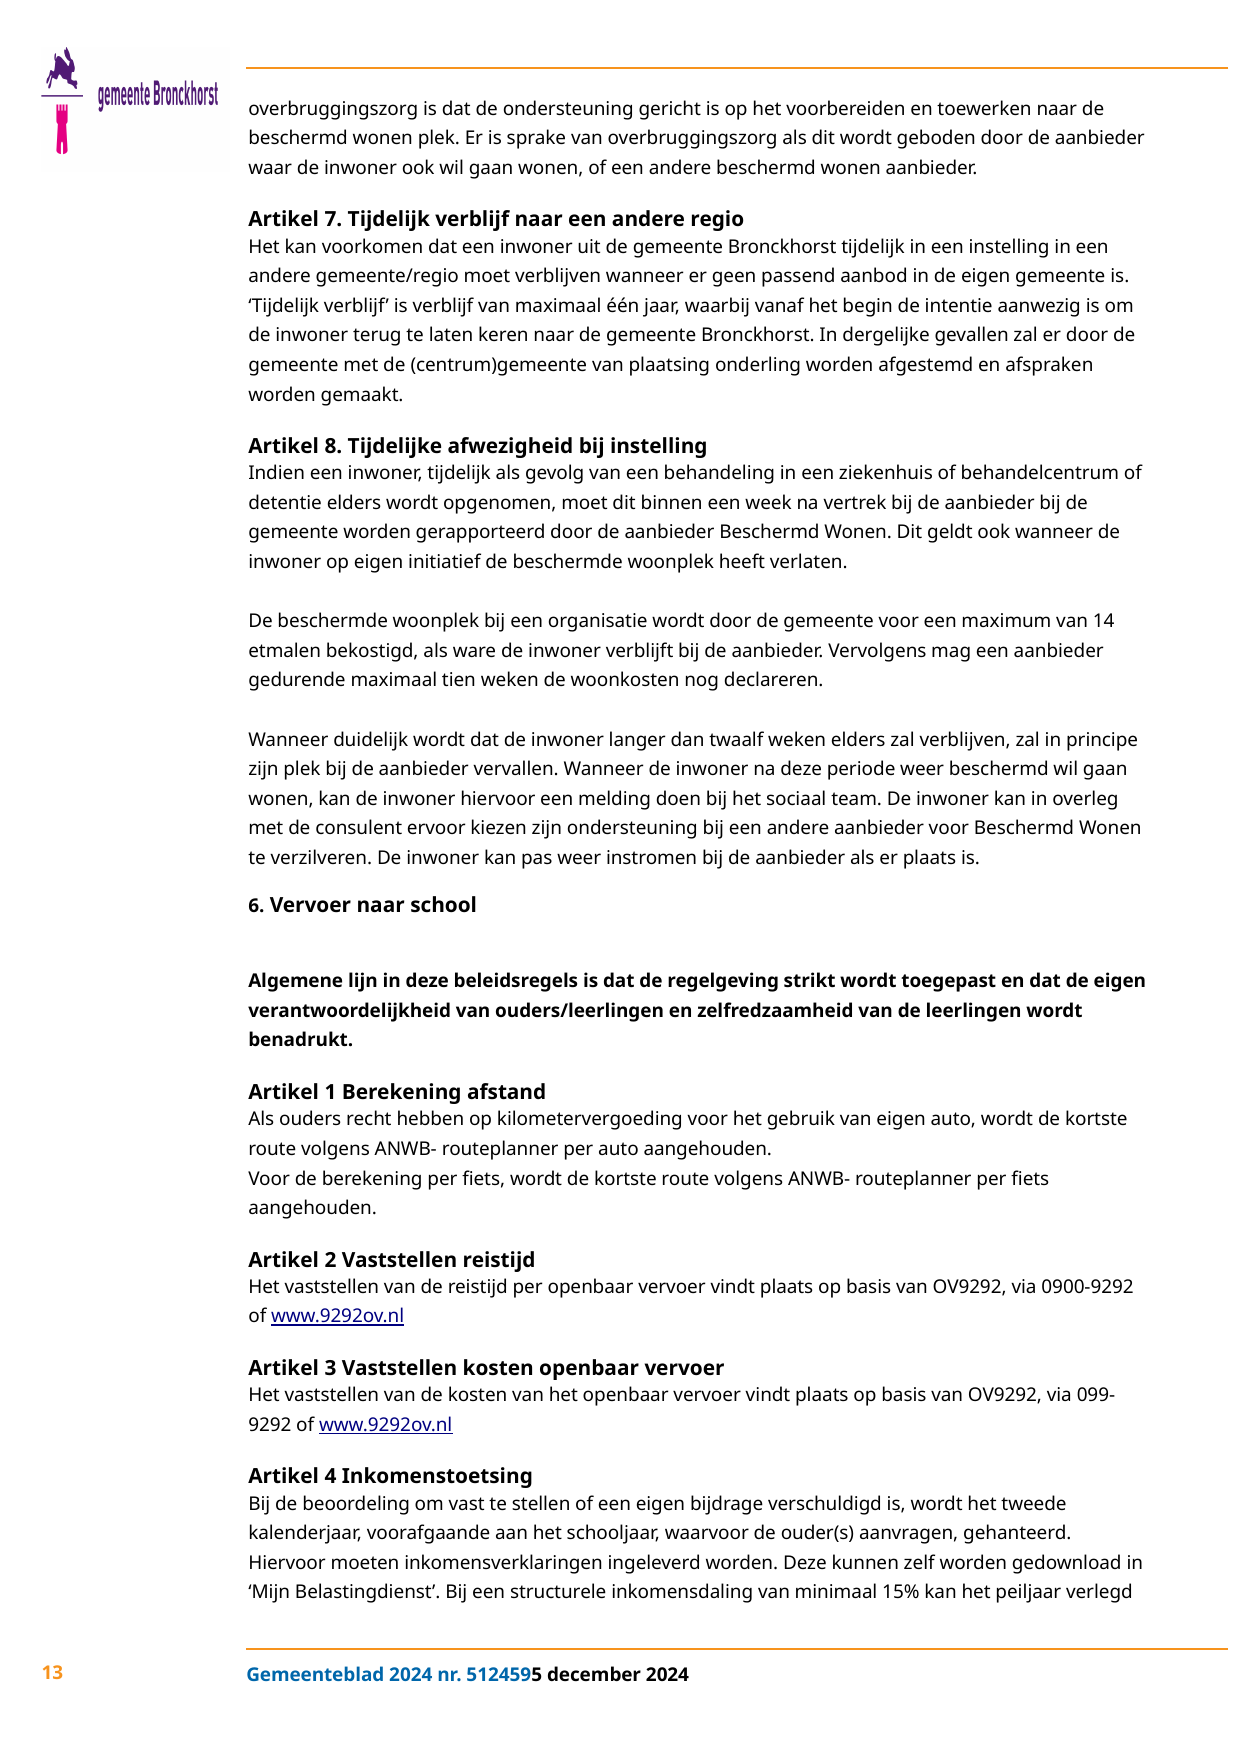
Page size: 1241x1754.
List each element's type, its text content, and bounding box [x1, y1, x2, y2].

text Artikel 8. Tijdelijke afwezigheid bij instelling [248, 431, 1152, 459]
text Het kan voorkomen dat een inwoner uit de gemeente Bronckhorst tijdelijk in een instelling in een andere gemeente/regio moet verblijven wanneer er geen passend aanbod in de eigen gemeente is. ‘Tijdelijk verblijf’ is verblijf van maximaal één jaar, waarbij vanaf het begin de intentie aanwezig is om de inwoner terug te laten keren naar de gemeente Bronckhorst. In dergelijke gevallen zal er door de gemeente met de (centrum)gemeente van plaatsing onderling worden afgestemd en afspraken worden gemaakt. [248, 233, 1152, 406]
text Wanneer duidelijk wordt dat de inwoner langer dan twaalf weken elders zal verblijven, zal in principe zijn plek bij de aanbieder vervallen. Wanneer de inwoner na deze periode weer beschermd wil gaan wonen, kan de inwoner hiervoor een melding doen bij het sociaal team. De inwoner kan in overleg met de consulent ervoor kiezen zijn ondersteuning bij een andere aanbieder voor Beschermd Wonen te verzilveren. De inwoner kan pas weer instromen bij de aanbieder als er plaats is. [248, 726, 1152, 870]
text 6. Vervoer naar school [248, 890, 1152, 918]
text Voor de berekening per fiets, wordt de kortste route volgens ANWB- routeplanner per fiets aangehouden. [248, 1165, 1152, 1220]
text Bij de beoordeling om vast te stellen of een eigen bijdrage verschuldigd is, wordt het tweede kalenderjaar, voorafgaande aan het schooljaar, waarvoor de ouder(s) aanvragen, gehanteerd. Hiervoor moeten inkomensverklaringen ingeleverd worden. Deze kunnen zelf worden gedownload in ‘Mijn Belastingdienst’. Bij een structurele inkomensdaling van minimaal 15% kan het peiljaar verlegd [248, 1490, 1152, 1604]
text Artikel 3 Vaststellen kosten openbaar vervoer [248, 1353, 1152, 1382]
text Indien een inwoner, tijdelijk als gevolg van een behandeling in een ziekenhuis of behandelcentrum of detentie elders wordt opgenomen, moet dit binnen een week na vertrek bij de aanbieder bij de gemeente worden gerapporteerd door de aanbieder Beschermd Wonen. Dit geldt ook wanneer de inwoner op eigen initiatief de beschermde woonplek heeft verlaten. [248, 459, 1152, 574]
text Artikel 4 Inkomenstoetsing [248, 1462, 1152, 1490]
text Het vaststellen van de reistijd per openbaar vervoer vindt plaats op basis van OV9292, via 0900-9292 of www.9292ov.nl [248, 1273, 1152, 1328]
text Als ouders recht hebben op kilometervergoeding voor het gebruik van eigen auto, wordt de kortste route volgens ANWB- routeplanner per auto aangehouden. [248, 1106, 1152, 1161]
text Artikel 7. Tijdelijk verblijf naar een andere regio [248, 204, 1152, 233]
text overbruggingszorg is dat de ondersteuning gericht is op het voorbereiden en toewerken naar de beschermd wonen plek. Er is sprake van overbruggingszorg als dit wordt geboden door de aanbieder waar de inwoner ook wil gaan wonen, of een andere beschermd wonen aanbieder. [248, 95, 1152, 180]
text De beschermde woonplek bij een organisatie wordt door de gemeente voor een maximum van 14 etmalen bekostigd, als ware de inwoner verblijft bij de aanbieder. Vervolgens mag een aanbieder gedurende maximaal tien weken de woonkosten nog declareren. [248, 607, 1152, 692]
text Het vaststellen van de kosten van het openbaar vervoer vindt plaats op basis van OV9292, via 099-9292 of www.9292ov.nl [248, 1382, 1152, 1437]
picture [41, 47, 231, 172]
text Artikel 1 Berekening afstand [248, 1077, 1152, 1106]
text Artikel 2 Vaststellen reistijd [248, 1245, 1152, 1273]
text Algemene lijn in deze beleidsregels is dat de regelgeving strikt wordt toegepast en dat de eigen verantwoordelijkheid van ouders/leerlingen en zelfredzaamheid van de leerlingen wordt benadrukt. [248, 967, 1152, 1052]
